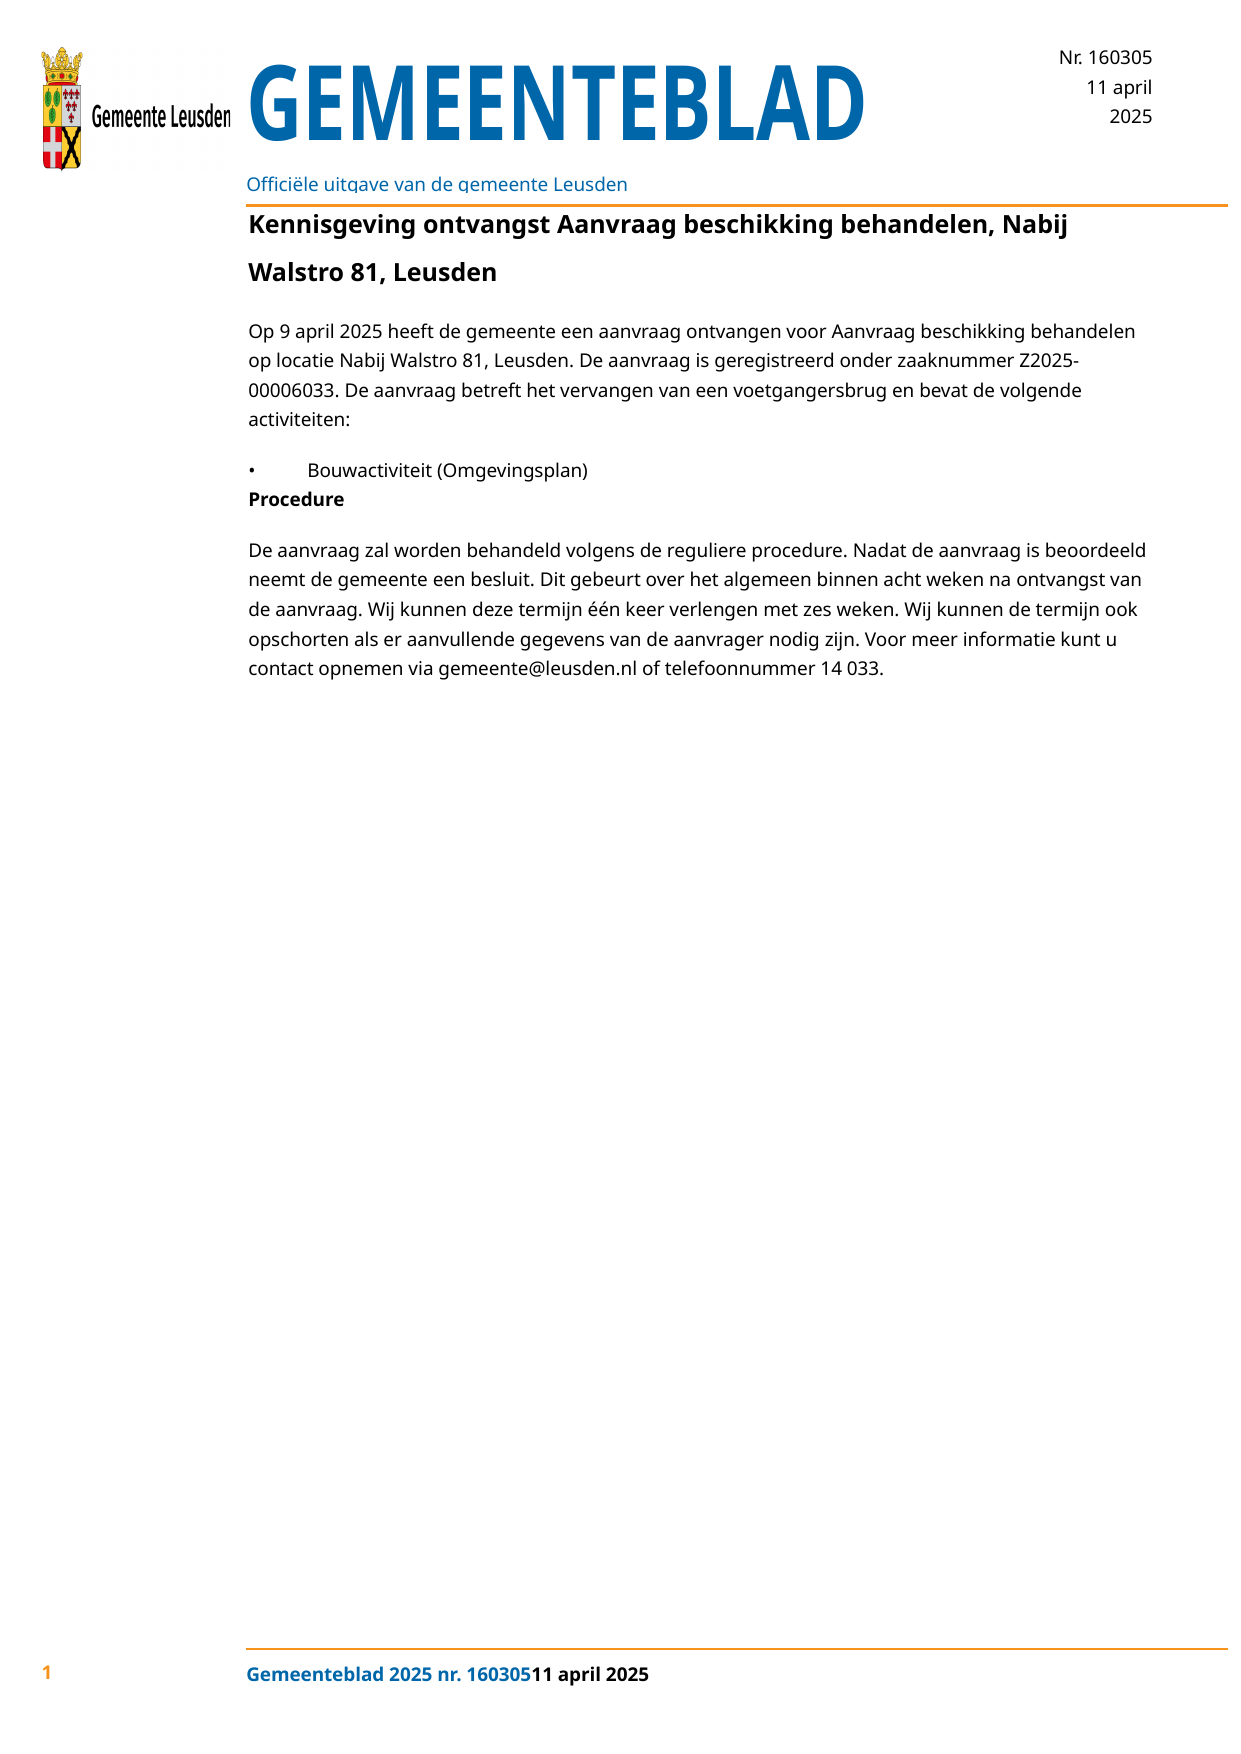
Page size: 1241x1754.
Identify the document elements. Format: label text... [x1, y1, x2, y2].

picture [41, 47, 231, 172]
text Kennisgeving ontvangst Aanvraag beschikking behandelen, Nabij Walstro 81, Leusden [248, 207, 1152, 288]
text Op 9 april 2025 heeft de gemeente een aanvraag ontvangen voor Aanvraag beschikking behandelen op locatie Nabij Walstro 81, Leusden. De aanvraag is geregistreerd onder zaaknummer Z2025-00006033. De aanvraag betreft het vervangen van een voetgangersbrug en bevat de volgende activiteiten: [248, 318, 1152, 432]
text De aanvraag zal worden behandeld volgens de reguliere procedure. Nadat de aanvraag is beoordeeld neemt de gemeente een besluit. Dit gebeurt over het algemeen binnen acht weken na ontvangst van de aanvraag. Wij kunnen deze termijn één keer verlengen met zes weken. Wij kunnen de termijn ook opschorten als er aanvullende gegevens van de aanvrager nodig zijn. Voor meer informatie kunt u contact opnemen via gemeente@leusden.nl of telefoonnummer 14 033. [248, 537, 1152, 681]
text Procedure [248, 487, 1152, 512]
list Bouwactiviteit (Omgevingsplan) [248, 457, 1152, 483]
